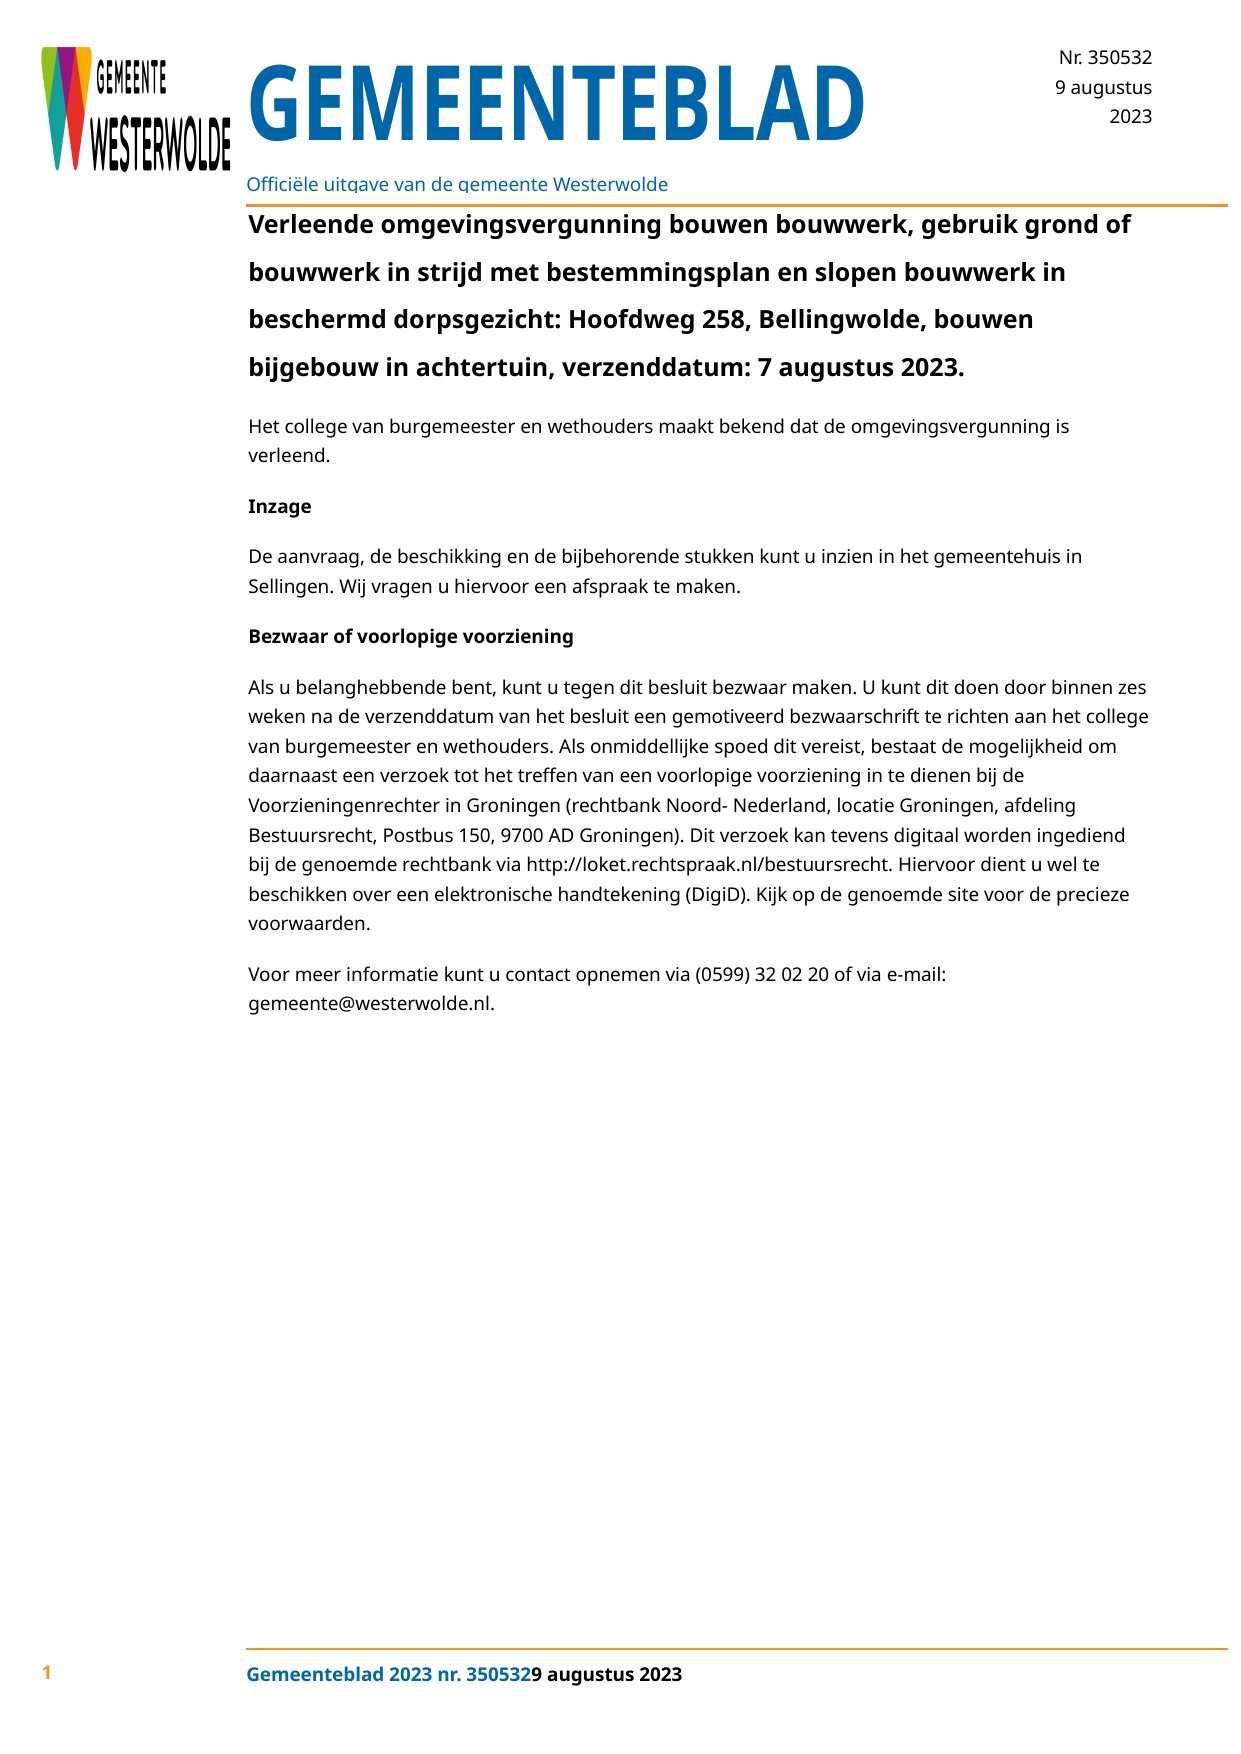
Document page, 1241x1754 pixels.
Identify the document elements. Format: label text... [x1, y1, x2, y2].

text Inzage [248, 493, 1152, 519]
picture [41, 47, 231, 172]
text Voor meer informatie kunt u contact opnemen via (0599) 32 02 20 of via e-mail: gemeente@westerwolde.nl. [248, 961, 1152, 1016]
text Het college van burgemeester en wethouders maakt bekend dat de omgevingsvergunning is verleend. [248, 413, 1152, 468]
text Verleende omgevingsvergunning bouwen bouwwerk, gebruik grond of bouwwerk in strijd met bestemmingsplan en slopen bouwwerk in beschermd dorpsgezicht: Hoofdweg 258, Bellingwolde, bouwen bijgebouw in achtertuin, verzenddatum: 7 augustus 2023. [248, 207, 1152, 384]
text De aanvraag, de beschikking en de bijbehorende stukken kunt u inzien in het gemeentehuis in Sellingen. Wij vragen u hiervoor een afspraak te maken. [248, 543, 1152, 599]
text Als u belanghebbende bent, kunt u tegen dit besluit bezwaar maken. U kunt dit doen door binnen zes weken na de verzenddatum van het besluit een gemotiveerd bezwaarschrift te richten aan het college van burgemeester en wethouders. Als onmiddellijke spoed dit vereist, bestaat de mogelijkheid om daarnaast een verzoek tot het treffen van een voorlopige voorziening in te dienen bij de Voorzieningenrechter in Groningen (rechtbank Noord- Nederland, locatie Groningen, afdeling Bestuursrecht, Postbus 150, 9700 AD Groningen). Dit verzoek kan tevens digitaal worden ingediend bij de genoemde rechtbank via http://loket.rechtspraak.nl/bestuursrecht. Hiervoor dient u wel te beschikken over een elektronische handtekening (DigiD). Kijk op de genoemde site voor de precieze voorwaarden. [248, 674, 1152, 936]
text Bezwaar of voorlopige voorziening [248, 623, 1152, 649]
